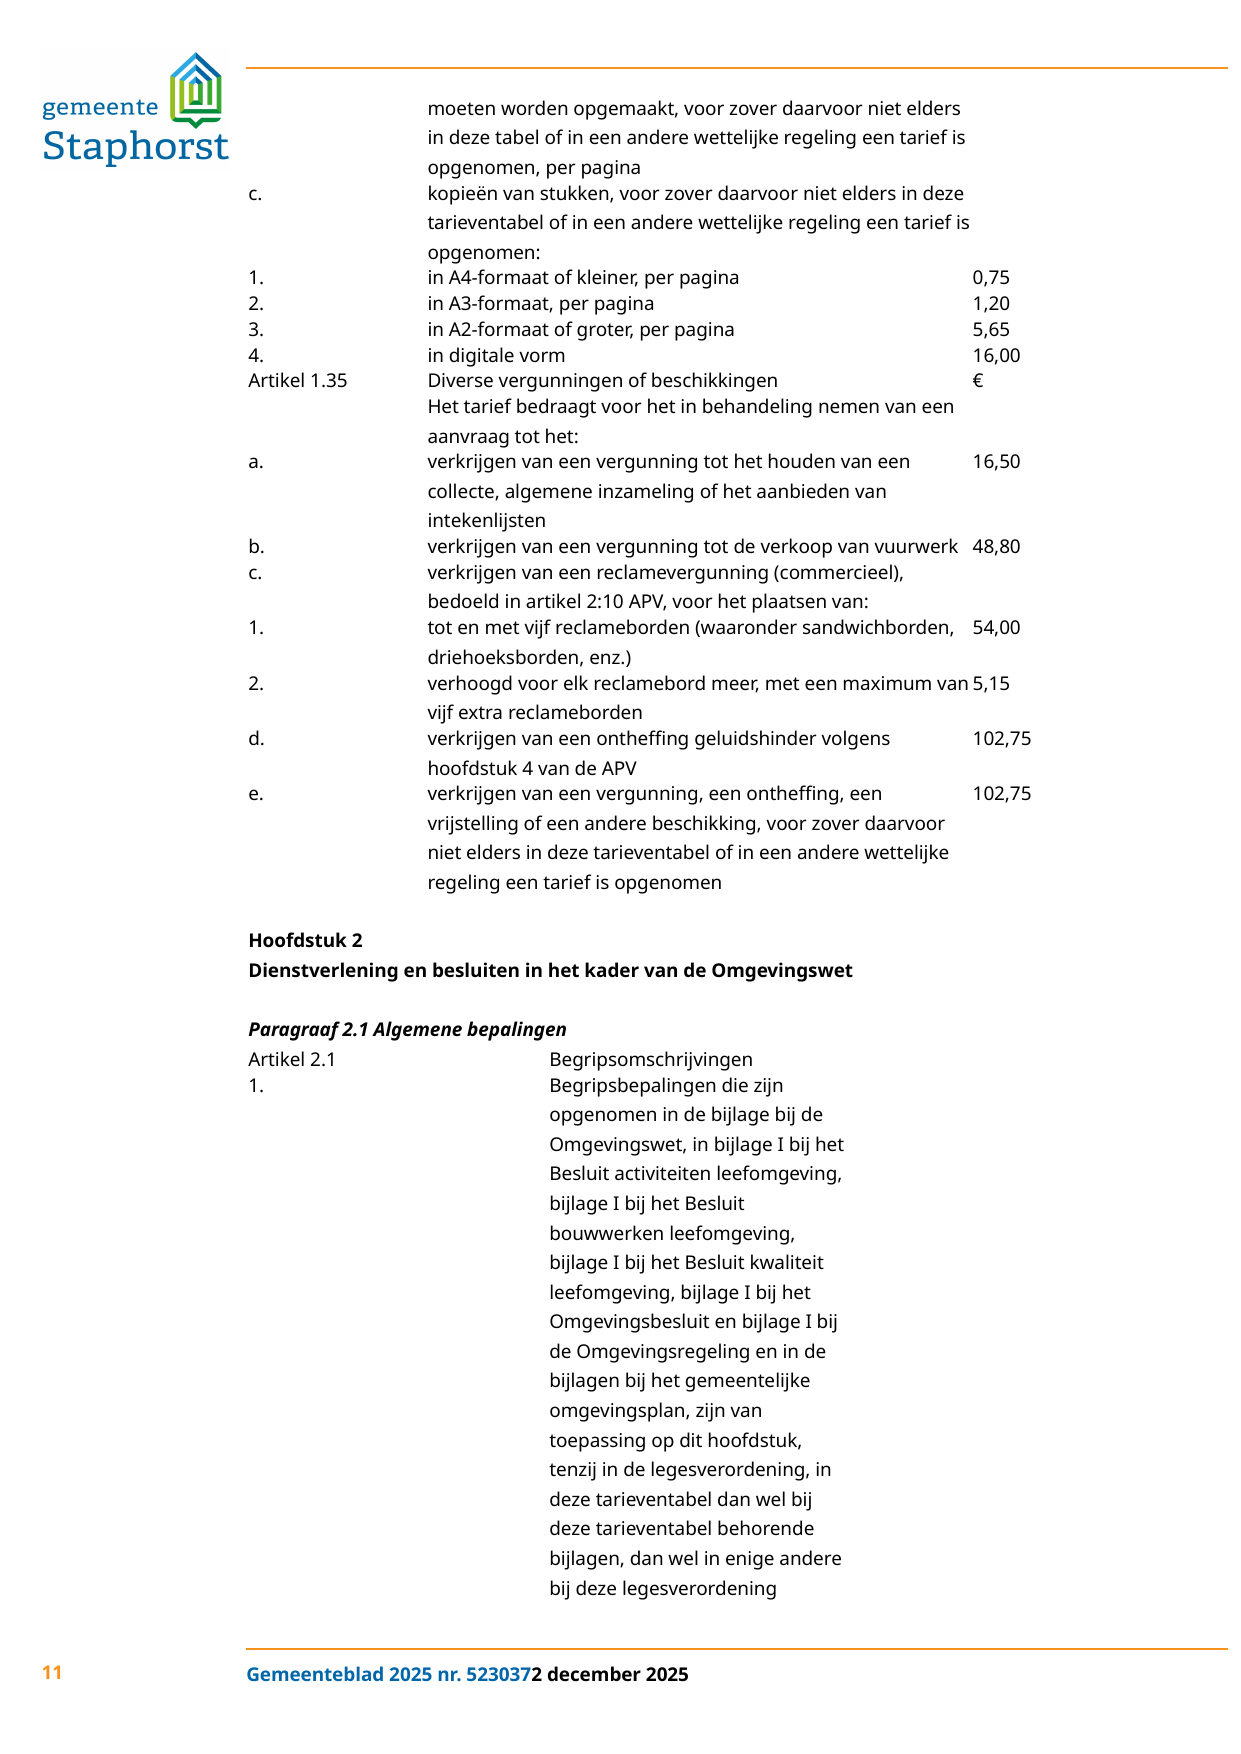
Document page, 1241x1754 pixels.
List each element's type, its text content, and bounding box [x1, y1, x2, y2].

table_cell tot en met vijf reclameborden (waaronder sandwichborden, driehoeksborden, enz.) [427, 615, 972, 670]
text Paragraaf 2.1 Algemene bepalingen [248, 1016, 1152, 1042]
table_cell 1. [248, 615, 427, 670]
table_cell 1,20 [973, 290, 1152, 316]
table_cell Het tarief bedraagt voor het in behandeling nemen van een aanvraag tot het: [427, 393, 972, 448]
table_cell € [973, 368, 1152, 393]
text Hoofdstuk 2 [248, 928, 1152, 953]
table_cell 0,75 [973, 265, 1152, 290]
table_cell moeten worden opgemaakt, voor zover daarvoor niet elders in deze tabel of in een andere wettelijke regeling een tarief is opgenomen, per pagina [427, 95, 972, 180]
table_cell Begripsbepalingen die zijn opgenomen in de bijlage bij de Omgevingswet, in bijlage I bij het Besluit activiteiten leefomgeving, bijlage I bij het Besluit bouwwerken leefomgeving, bijlage I bij het Besluit kwaliteit leefomgeving, bijlage I bij het Omgevingsbesluit en bijlage I bij de Omgevingsregeling en in de bijlagen bij het gemeentelijke omgevingsplan, zijn van toepassing op dit hoofdstuk, tenzij in de legesverordening, in deze tarieventabel dan wel bij deze tarieventabel behorende bijlagen, dan wel in enige andere bij deze legesverordening [549, 1072, 850, 1601]
table_cell [973, 393, 1152, 448]
table_cell Artikel 1.35 [248, 368, 427, 393]
table_cell d. [248, 725, 427, 780]
picture [41, 47, 231, 172]
table_header [850, 1046, 1152, 1072]
table_cell a. [248, 449, 427, 533]
table_cell kopieën van stukken, voor zover daarvoor niet elders in deze tarieventabel of in een andere wettelijke regeling een tarief is opgenomen: [427, 180, 972, 264]
table_cell in A4-formaat of kleiner, per pagina [427, 265, 972, 290]
table_cell 16,00 [973, 342, 1152, 367]
table_cell 16,50 [973, 449, 1152, 533]
table_cell in digitale vorm [427, 342, 972, 367]
table_cell 1. [248, 1072, 549, 1601]
table_cell 3. [248, 316, 427, 342]
table_cell [248, 393, 427, 448]
table_cell c. [248, 180, 427, 264]
table_cell in A3-formaat, per pagina [427, 290, 972, 316]
table_cell [850, 1072, 1152, 1601]
table_header Begripsomschrijvingen [549, 1046, 850, 1072]
table_header Artikel 2.1 [248, 1046, 549, 1072]
table_cell [973, 559, 1152, 614]
table_cell 5,65 [973, 316, 1152, 342]
table_cell Diverse vergunningen of beschikkingen [427, 368, 972, 393]
table_cell 54,00 [973, 615, 1152, 670]
table_cell 5,15 [973, 670, 1152, 725]
table_cell 2. [248, 670, 427, 725]
table_cell 2. [248, 290, 427, 316]
text Dienstverlening en besluiten in het kader van de Omgevingswet [248, 957, 1152, 983]
table_cell c. [248, 559, 427, 614]
table_cell verkrijgen van een vergunning tot het houden van een collecte, algemene inzameling of het aanbieden van intekenlijsten [427, 449, 972, 533]
table_cell [973, 180, 1152, 264]
table_cell in A2-formaat of groter, per pagina [427, 316, 972, 342]
table_cell verkrijgen van een ontheffing geluidshinder volgens hoofdstuk 4 van de APV [427, 725, 972, 780]
table_cell 4. [248, 342, 427, 367]
table_cell [248, 95, 427, 180]
table_cell 1. [248, 265, 427, 290]
table_cell verkrijgen van een vergunning tot de verkoop van vuurwerk [427, 534, 972, 559]
table_cell [973, 95, 1152, 180]
table_cell verhoogd voor elk reclamebord meer, met een maximum van vijf extra reclameborden [427, 670, 972, 725]
table_cell verkrijgen van een vergunning, een ontheffing, een vrijstelling of een andere beschikking, voor zover daarvoor niet elders in deze tarieventabel of in een andere wettelijke regeling een tarief is opgenomen [427, 780, 972, 895]
table_cell b. [248, 534, 427, 559]
table_cell 102,75 [973, 780, 1152, 895]
table_cell 48,80 [973, 534, 1152, 559]
table_cell e. [248, 780, 427, 895]
table_cell verkrijgen van een reclamevergunning (commercieel), bedoeld in artikel 2:10 APV, voor het plaatsen van: [427, 559, 972, 614]
table_cell 102,75 [973, 725, 1152, 780]
